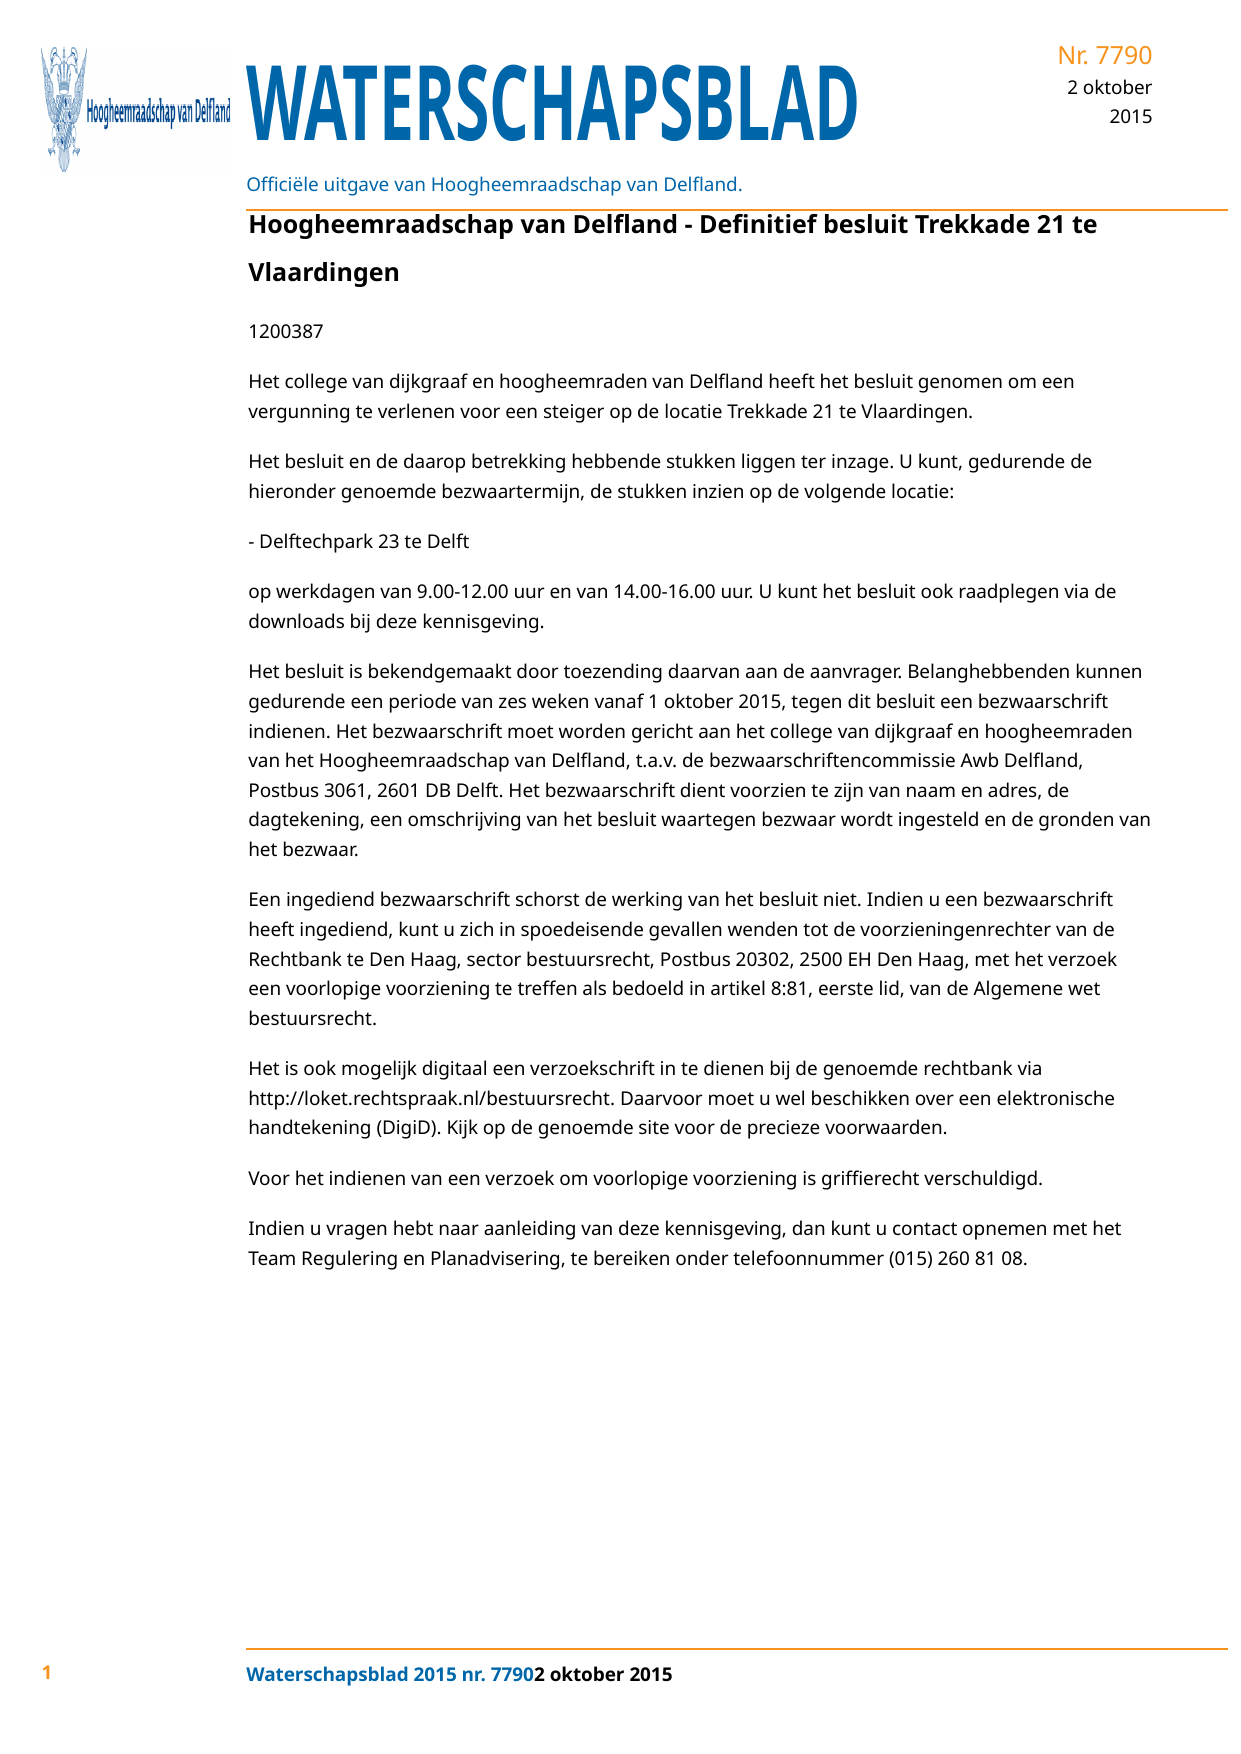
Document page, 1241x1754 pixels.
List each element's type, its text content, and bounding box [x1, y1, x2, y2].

text Het besluit is bekendgemaakt door toezending daarvan aan de aanvrager. Belanghebbenden kunnen gedurende een periode van zes weken vanaf 1 oktober 2015, tegen dit besluit een bezwaarschrift indienen. Het bezwaarschrift moet worden gericht aan het college van dijkgraaf en hoogheemraden van het Hoogheemraadschap van Delfland, t.a.v. de bezwaarschriftencommissie Awb Delfland, Postbus 3061, 2601 DB Delft. Het bezwaarschrift dient voorzien te zijn van naam en adres, de dagtekening, een omschrijving van het besluit waartegen bezwaar wordt ingesteld en de gronden van het bezwaar. [248, 659, 1152, 862]
text Het besluit en de daarop betrekking hebbende stukken liggen ter inzage. U kunt, gedurende de hieronder genoemde bezwaartermijn, de stukken inzien op de volgende locatie: [248, 448, 1152, 504]
text Het is ook mogelijk digitaal een verzoekschrift in te dienen bij de genoemde rechtbank via http://loket.rechtspraak.nl/bestuursrecht. Daarvoor moet u wel beschikken over een elektronische handtekening (DigiD). Kijk op de genoemde site voor de precieze voorwaarden. [248, 1055, 1152, 1140]
text Indien u vragen hebt naar aanleiding van deze kennisgeving, dan kunt u contact opnemen met het Team Regulering en Planadvisering, te bereiken onder telefoonnummer (015) 260 81 08. [248, 1215, 1152, 1271]
text Een ingediend bezwaarschrift schorst de werking van het besluit niet. Indien u een bezwaarschrift heeft ingediend, kunt u zich in spoedeisende gevallen wenden tot de voorzieningenrechter van de Rechtbank te Den Haag, sector bestuursrecht, Postbus 20302, 2500 EH Den Haag, met het verzoek een voorlopige voorziening te treffen als bedoeld in artikel 8:81, eerste lid, van de Algemene wet bestuursrecht. [248, 887, 1152, 1031]
text Voor het indienen van een verzoek om voorlopige voorziening is griffierecht verschuldigd. [248, 1165, 1152, 1191]
text Het college van dijkgraaf en hoogheemraden van Delfland heeft het besluit genomen om een vergunning te verlenen voor een steiger op de locatie Trekkade 21 te Vlaardingen. [248, 368, 1152, 424]
text Hoogheemraadschap van Delfland - Definitief besluit Trekkade 21 te Vlaardingen [248, 211, 1152, 288]
text op werkdagen van 9.00-12.00 uur en van 14.00-16.00 uur. U kunt het besluit ook raadplegen via de downloads bij deze kennisgeving. [248, 579, 1152, 634]
text 1200387 [248, 318, 1152, 344]
text - Delftechpark 23 te Delft [248, 528, 1152, 554]
picture [41, 47, 231, 172]
